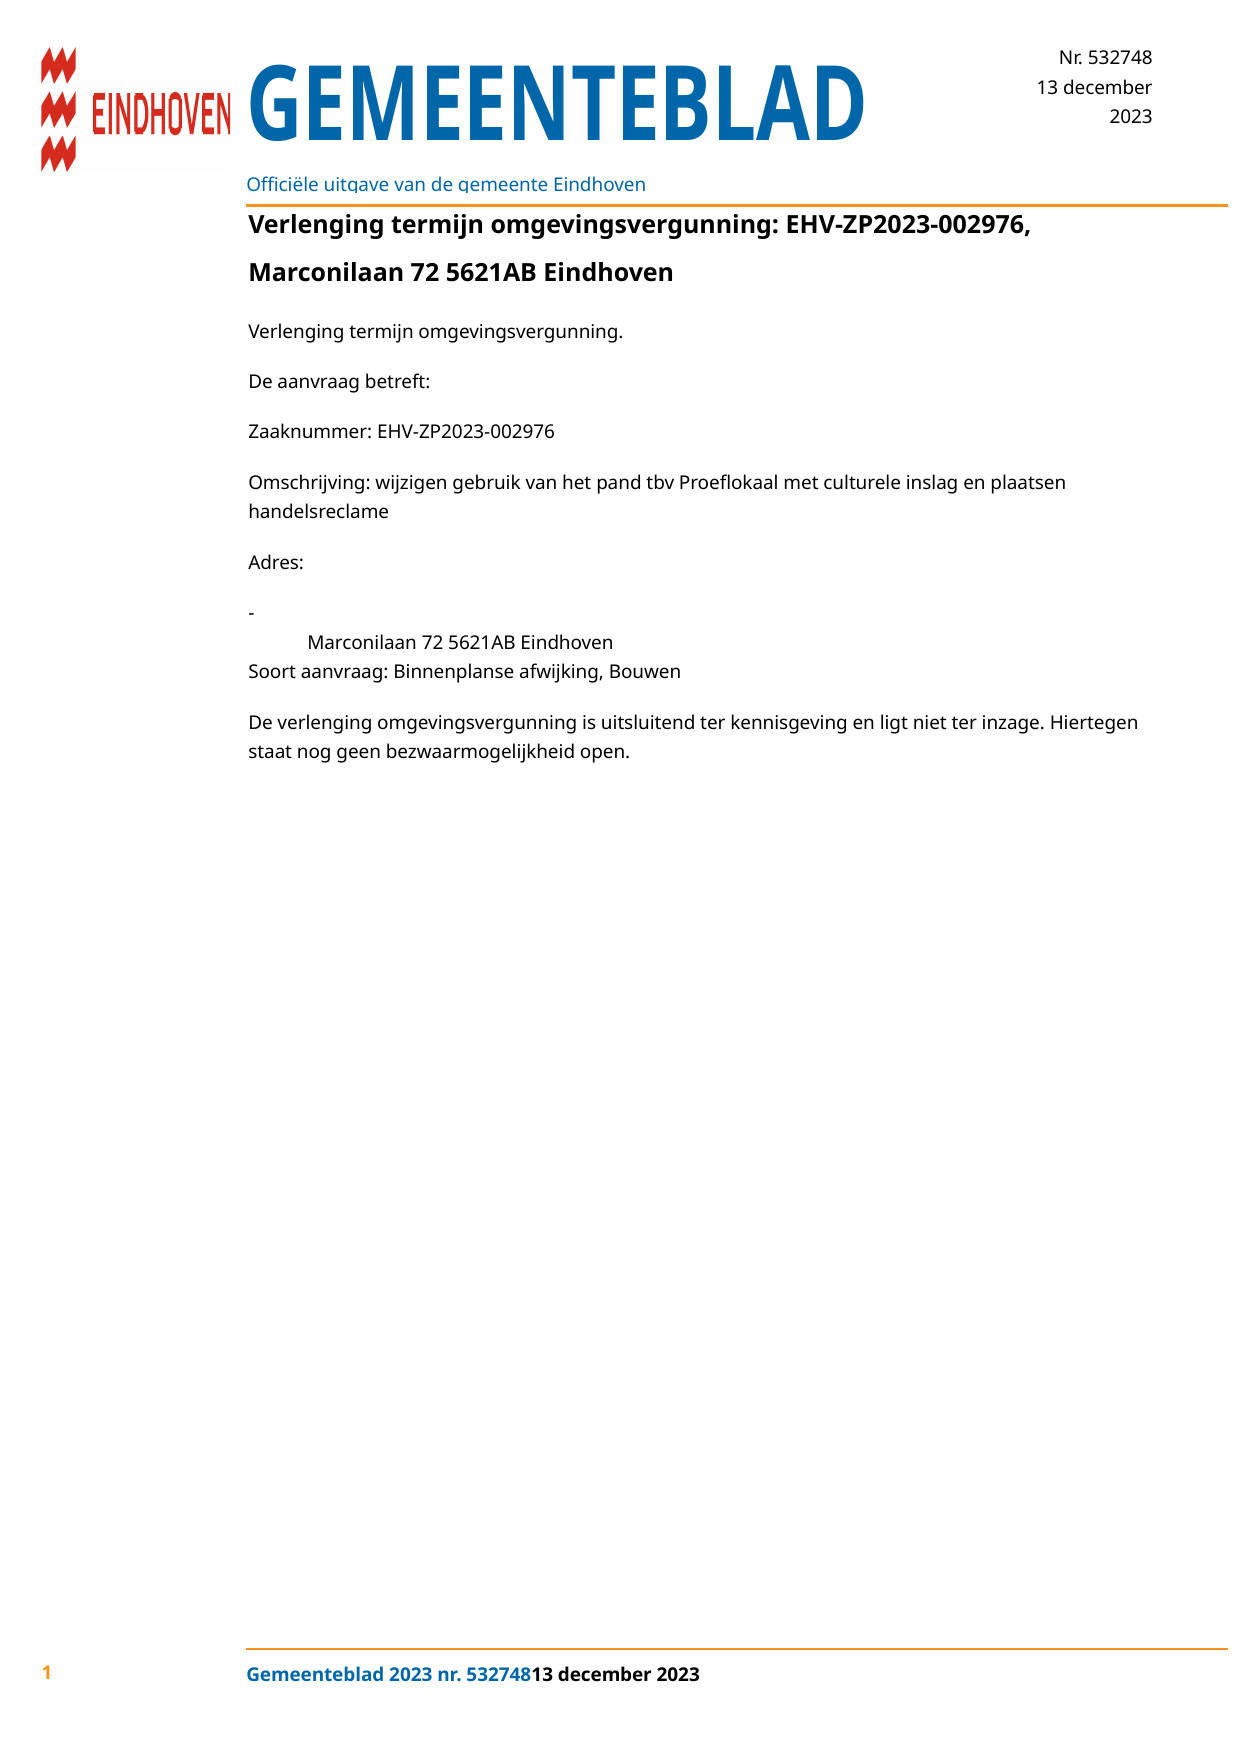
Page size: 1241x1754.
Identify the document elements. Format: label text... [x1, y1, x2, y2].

text Soort aanvraag: Binnenplanse afwijking, Bouwen [248, 659, 1152, 684]
text De aanvraag betreft: [248, 368, 1152, 394]
picture [41, 47, 231, 172]
text De verlenging omgevingsvergunning is uitsluitend ter kennisgeving en ligt niet ter inzage. Hiertegen staat nog geen bezwaarmogelijkheid open. [248, 709, 1152, 764]
text Adres: [248, 549, 1152, 575]
text Verlenging termijn omgevingsvergunning: EHV-ZP2023-002976, Marconilaan 72 5621AB Eindhoven [248, 207, 1152, 288]
text Zaaknummer: EHV-ZP2023-002976 [248, 419, 1152, 444]
text Verlenging termijn omgevingsvergunning. [248, 318, 1152, 344]
text Omschrijving: wijzigen gebruik van het pand tbv Proeflokaal met culturele inslag en plaatsen handelsreclame [248, 469, 1152, 524]
list Marconilaan 72 5621AB Eindhoven [248, 629, 1152, 655]
